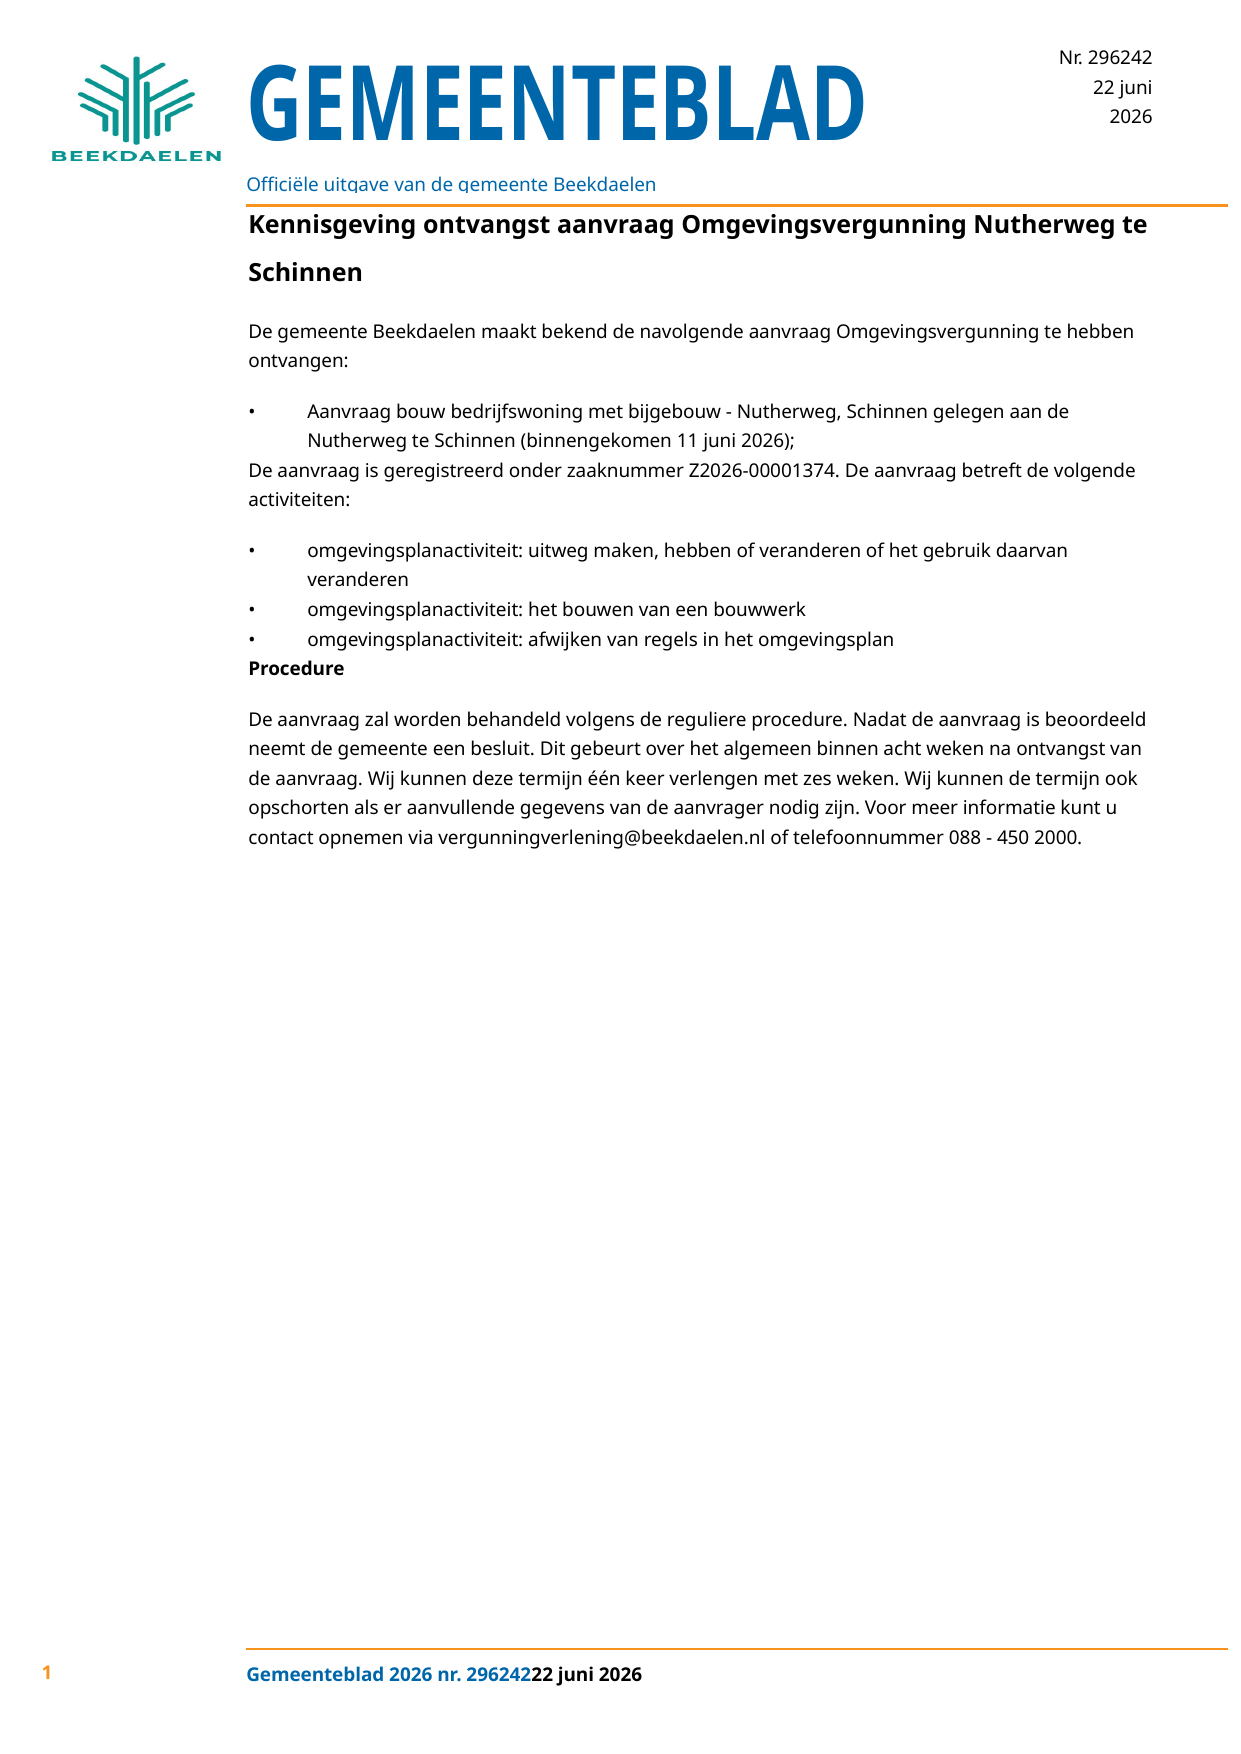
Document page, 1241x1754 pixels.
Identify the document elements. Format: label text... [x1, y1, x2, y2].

picture [41, 47, 231, 172]
text De aanvraag zal worden behandeld volgens de reguliere procedure. Nadat de aanvraag is beoordeeld neemt de gemeente een besluit. Dit gebeurt over het algemeen binnen acht weken na ontvangst van de aanvraag. Wij kunnen deze termijn één keer verlengen met zes weken. Wij kunnen de termijn ook opschorten als er aanvullende gegevens van de aanvrager nodig zijn. Voor meer informatie kunt u contact opnemen via vergunningverlening@beekdaelen.nl of telefoonnummer 088 - 450 2000. [248, 706, 1152, 850]
list omgevingsplanactiviteit: uitweg maken, hebben of veranderen of het gebruik daarvan veranderen [248, 537, 1152, 592]
list Aanvraag bouw bedrijfswoning met bijgebouw - Nutherweg, Schinnen gelegen aan de Nutherweg te Schinnen (binnengekomen 11 juni 2026); [248, 398, 1152, 453]
list omgevingsplanactiviteit: het bouwen van een bouwwerk [248, 596, 1152, 622]
text Kennisgeving ontvangst aanvraag Omgevingsvergunning Nutherweg te Schinnen [248, 207, 1152, 288]
text De gemeente Beekdaelen maakt bekend de navolgende aanvraag Omgevingsvergunning te hebben ontvangen: [248, 318, 1152, 373]
text De aanvraag is geregistreerd onder zaaknummer Z2026-00001374. De aanvraag betreft de volgende activiteiten: [248, 457, 1152, 512]
text Procedure [248, 655, 1152, 681]
list omgevingsplanactiviteit: afwijken van regels in het omgevingsplan [248, 626, 1152, 652]
